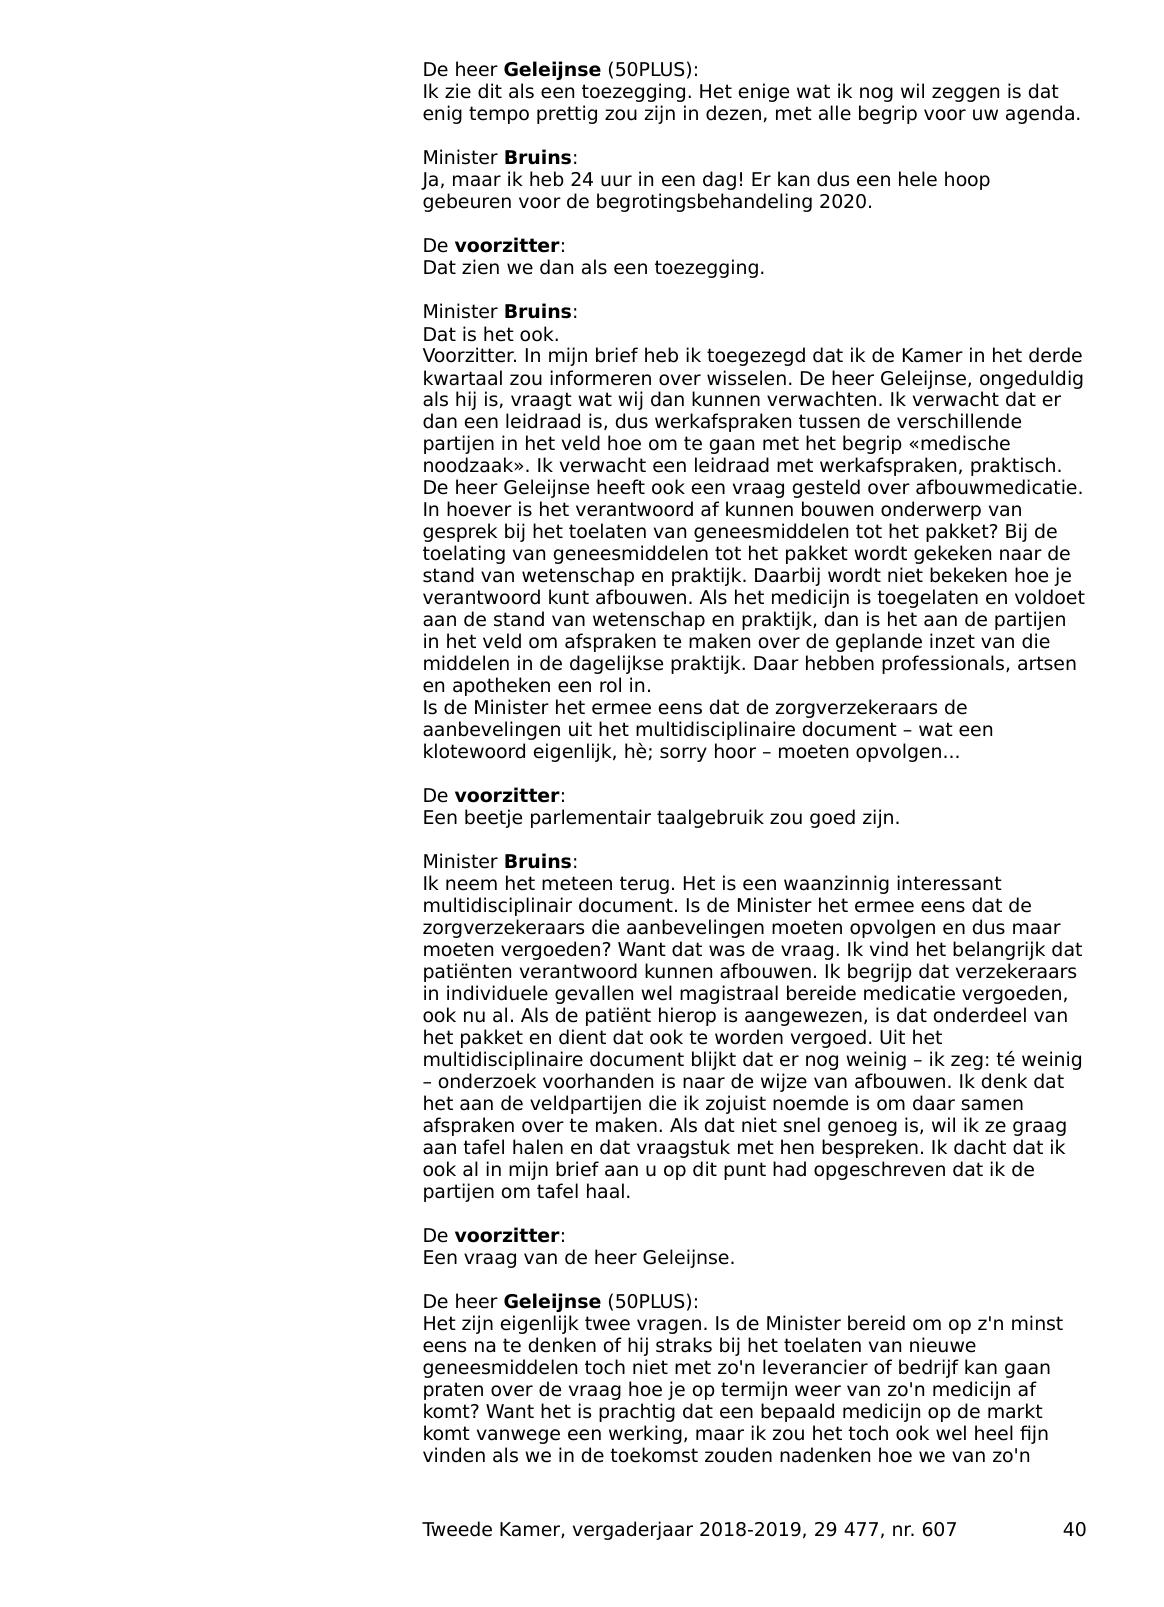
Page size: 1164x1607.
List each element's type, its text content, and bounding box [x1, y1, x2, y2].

text Is de Minister het ermee eens dat de zorgverzekeraars de aanbevelingen uit het multidisciplinaire document – wat een klotewoord eigenlijk, hè; sorry hoor – moeten opvolgen... [422, 697, 1087, 763]
text Minister Bruins: [422, 147, 1087, 169]
text De heer Geleijnse (50PLUS): [422, 59, 1087, 81]
text De voorzitter: [422, 1225, 1087, 1247]
text Een beetje parlementair taalgebruik zou goed zijn. [422, 807, 1087, 829]
text De voorzitter: [422, 785, 1087, 807]
text Dat zien we dan als een toezegging. [422, 257, 1087, 279]
text De heer Geleijnse heeft ook een vraag gesteld over afbouwmedicatie. In hoever is het verantwoord af kunnen bouwen onderwerp van gesprek bij het toelaten van geneesmiddelen tot het pakket? Bij de toelating van geneesmiddelen tot het pakket wordt gekeken naar de stand van wetenschap en praktijk. Daarbij wordt niet bekeken hoe je verantwoord kunt afbouwen. Als het medicijn is toegelaten en voldoet aan de stand van wetenschap en praktijk, dan is het aan de partijen in het veld om afspraken te maken over de geplande inzet van die middelen in de dagelijkse praktijk. Daar hebben professionals, artsen en apotheken een rol in. [422, 477, 1087, 697]
text Minister Bruins: [422, 301, 1087, 323]
text Dat is het ook. [422, 323, 1087, 345]
text Ik zie dit als een toezegging. Het enige wat ik nog wil zeggen is dat enig tempo prettig zou zijn in dezen, met alle begrip voor uw agenda. [422, 81, 1087, 125]
text Ja, maar ik heb 24 uur in een dag! Er kan dus een hele hoop gebeuren voor de begrotingsbehandeling 2020. [422, 169, 1087, 213]
text Het zijn eigenlijk twee vragen. Is de Minister bereid om op z'n minst eens na te denken of hij straks bij het toelaten van nieuwe geneesmiddelen toch niet met zo'n leverancier of bedrijf kan gaan praten over de vraag hoe je op termijn weer van zo'n medicijn af komt? Want het is prachtig dat een bepaald medicijn op de markt komt vanwege een werking, maar ik zou het toch ook wel heel fijn vinden als we in de toekomst zouden nadenken hoe we van zo'n [422, 1313, 1087, 1467]
text Minister Bruins: [422, 851, 1087, 873]
text De voorzitter: [422, 235, 1087, 257]
text Voorzitter. In mijn brief heb ik toegezegd dat ik de Kamer in het derde kwartaal zou informeren over wisselen. De heer Geleijnse, ongeduldig als hij is, vraagt wat wij dan kunnen verwachten. Ik verwacht dat er dan een leidraad is, dus werkafspraken tussen de verschillende partijen in het veld hoe om te gaan met het begrip «medische noodzaak». Ik verwacht een leidraad met werkafspraken, praktisch. [422, 345, 1087, 477]
text Een vraag van de heer Geleijnse. [422, 1247, 1087, 1269]
text Ik neem het meteen terug. Het is een waanzinnig interessant multidisciplinair document. Is de Minister het ermee eens dat de zorgverzekeraars die aanbevelingen moeten opvolgen en dus maar moeten vergoeden? Want dat was de vraag. Ik vind het belangrijk dat patiënten verantwoord kunnen afbouwen. Ik begrijp dat verzekeraars in individuele gevallen wel magistraal bereide medicatie vergoeden, ook nu al. Als de patiënt hierop is aangewezen, is dat onderdeel van het pakket en dient dat ook te worden vergoed. Uit het multidisciplinaire document blijkt dat er nog weinig – ik zeg: té weinig – onderzoek voorhanden is naar de wijze van afbouwen. Ik denk dat het aan de veldpartijen die ik zojuist noemde is om daar samen afspraken over te maken. Als dat niet snel genoeg is, wil ik ze graag aan tafel halen en dat vraagstuk met hen bespreken. Ik dacht dat ik ook al in mijn brief aan u op dit punt had opgeschreven dat ik de partijen om tafel haal. [422, 873, 1087, 1203]
text De heer Geleijnse (50PLUS): [422, 1291, 1087, 1313]
